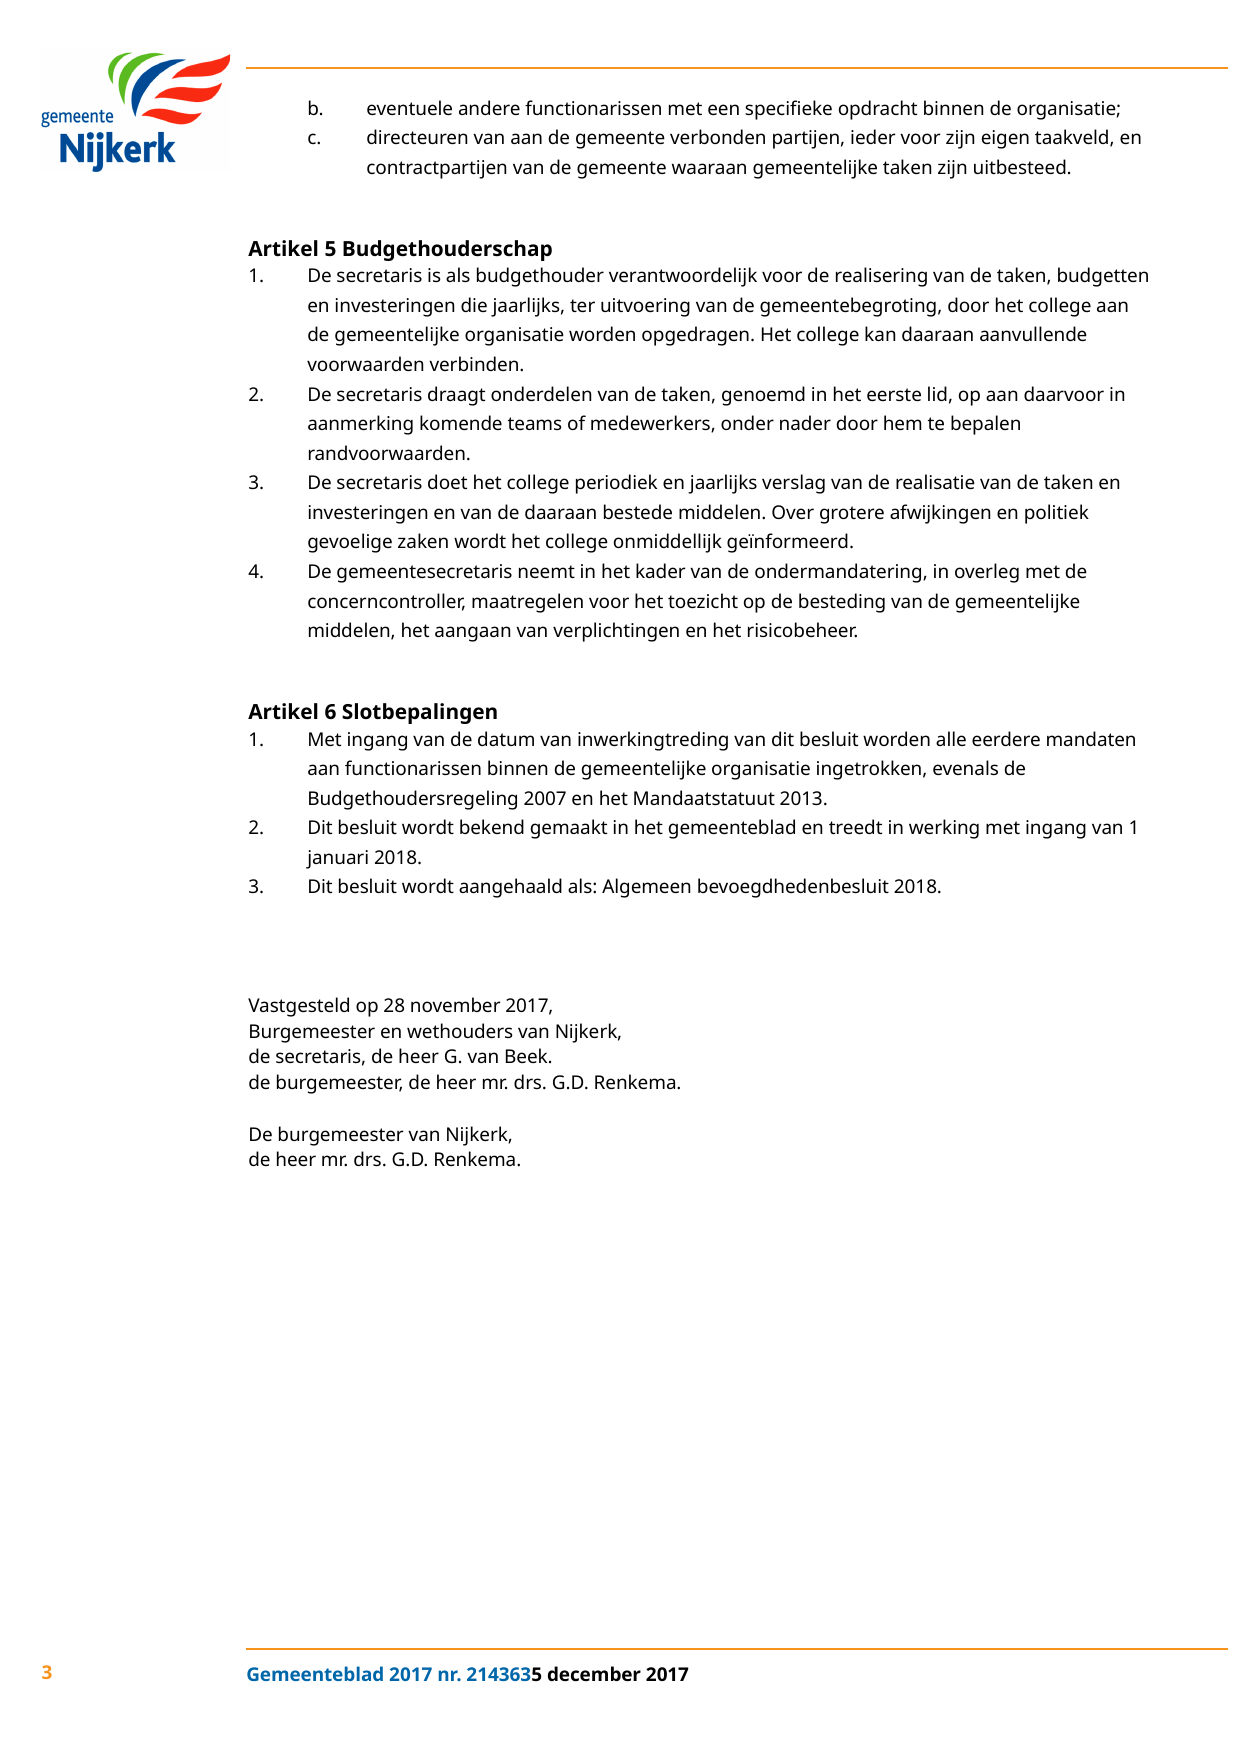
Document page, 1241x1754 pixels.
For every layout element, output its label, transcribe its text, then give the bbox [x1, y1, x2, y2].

text Artikel 6 Slotbepalingen [248, 697, 1152, 726]
picture [41, 47, 231, 172]
text De burgemeester van Nijkerk, [248, 1121, 1152, 1146]
text de heer mr. drs. G.D. Renkema. [248, 1146, 1152, 1172]
list Dit besluit wordt bekend gemaakt in het gemeenteblad en treedt in werking met ingang van 1 januari 2018. [248, 814, 1152, 870]
text Vastgesteld op 28 november 2017, [248, 992, 1152, 1018]
list De gemeentesecretaris neemt in het kader van de ondermandatering, in overleg met de concerncontroller, maatregelen voor het toezicht op de besteding van de gemeentelijke middelen, het aangaan van verplichtingen en het risicobeheer. [248, 558, 1152, 643]
list De secretaris doet het college periodiek en jaarlijks verslag van de realisatie van de taken en investeringen en van de daaraan bestede middelen. Over grotere afwijkingen en politiek gevoelige zaken wordt het college onmiddellijk geïnformeerd. [248, 469, 1152, 554]
list eventuele andere functionarissen met een specifieke opdracht binnen de organisatie; [307, 95, 1152, 121]
text Artikel 5 Budgethouderschap [248, 234, 1152, 262]
text de secretaris, de heer G. van Beek. [248, 1043, 1152, 1069]
list De secretaris is als budgethouder verantwoordelijk voor de realisering van de taken, budgetten en investeringen die jaarlijks, ter uitvoering van de gemeentebegroting, door het college aan de gemeentelijke organisatie worden opgedragen. Het college kan daaraan aanvullende voorwaarden verbinden. [248, 262, 1152, 377]
list De secretaris draagt onderdelen van de taken, genoemd in het eerste lid, op aan daarvoor in aanmerking komende teams of medewerkers, onder nader door hem te bepalen randvoorwaarden. [248, 381, 1152, 466]
text de burgemeester, de heer mr. drs. G.D. Renkema. [248, 1069, 1152, 1095]
list directeuren van aan de gemeente verbonden partijen, ieder voor zijn eigen taakveld, en contractpartijen van de gemeente waaraan gemeentelijke taken zijn uitbesteed. [307, 124, 1152, 180]
list Dit besluit wordt aangehaald als: Algemeen bevoegdhedenbesluit 2018. [248, 874, 1152, 899]
list Met ingang van de datum van inwerkingtreding van dit besluit worden alle eerdere mandaten aan functionarissen binnen de gemeentelijke organisatie ingetrokken, evenals de Budgethoudersregeling 2007 en het Mandaatstatuut 2013. [248, 726, 1152, 811]
text Burgemeester en wethouders van Nijkerk, [248, 1018, 1152, 1043]
